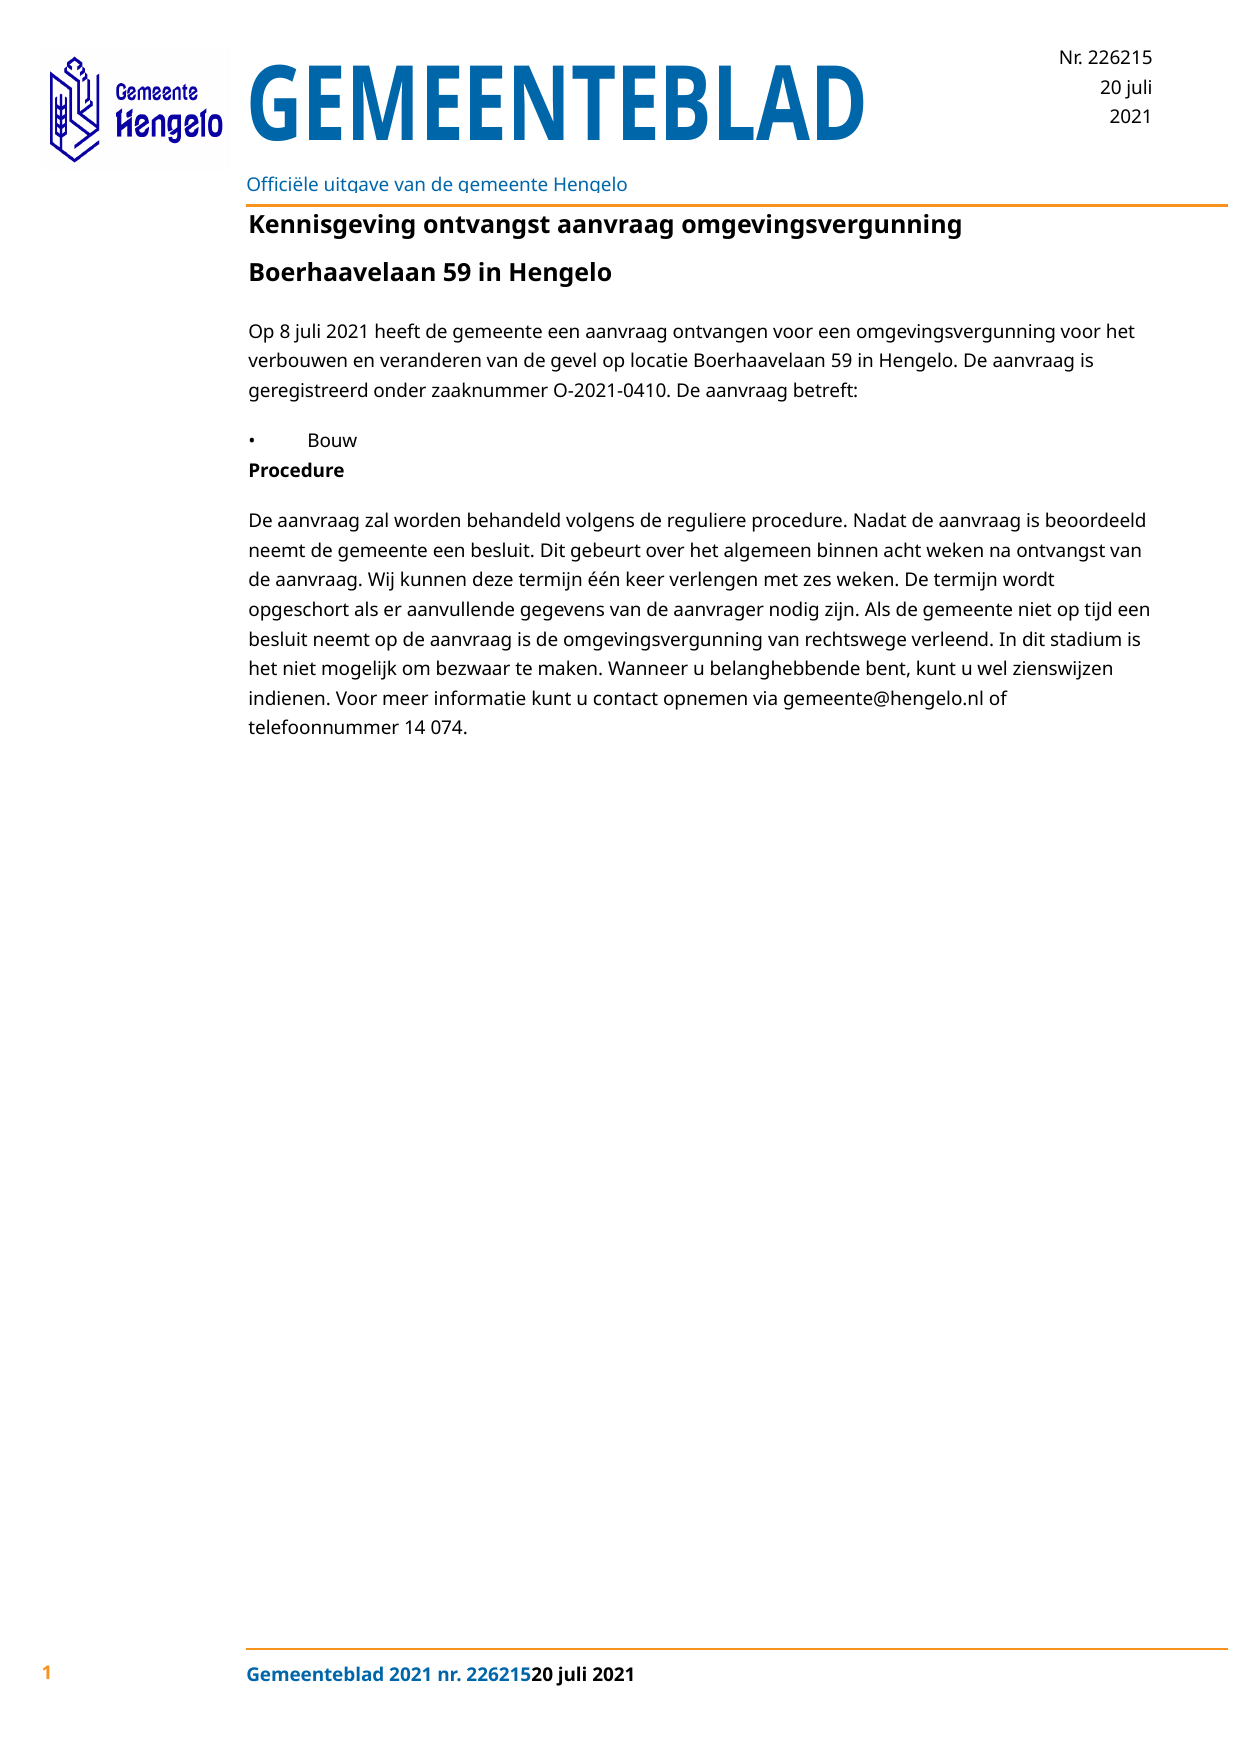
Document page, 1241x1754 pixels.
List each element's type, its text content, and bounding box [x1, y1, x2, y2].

picture [41, 47, 231, 172]
text Kennisgeving ontvangst aanvraag omgevingsvergunning Boerhaavelaan 59 in Hengelo [248, 207, 1152, 288]
text Procedure [248, 457, 1152, 483]
text De aanvraag zal worden behandeld volgens de reguliere procedure. Nadat de aanvraag is beoordeeld neemt de gemeente een besluit. Dit gebeurt over het algemeen binnen acht weken na ontvangst van de aanvraag. Wij kunnen deze termijn één keer verlengen met zes weken. De termijn wordt opgeschort als er aanvullende gegevens van de aanvrager nodig zijn. Als de gemeente niet op tijd een besluit neemt op de aanvraag is de omgevingsvergunning van rechtswege verleend. In dit stadium is het niet mogelijk om bezwaar te maken. Wanneer u belanghebbende bent, kunt u wel zienswijzen indienen. Voor meer informatie kunt u contact opnemen via gemeente@hengelo.nl of telefoonnummer 14 074. [248, 507, 1152, 740]
list Bouw [248, 427, 1152, 453]
text Op 8 juli 2021 heeft de gemeente een aanvraag ontvangen voor een omgevingsvergunning voor het verbouwen en veranderen van de gevel op locatie Boerhaavelaan 59 in Hengelo. De aanvraag is geregistreerd onder zaaknummer O-2021-0410. De aanvraag betreft: [248, 318, 1152, 403]
